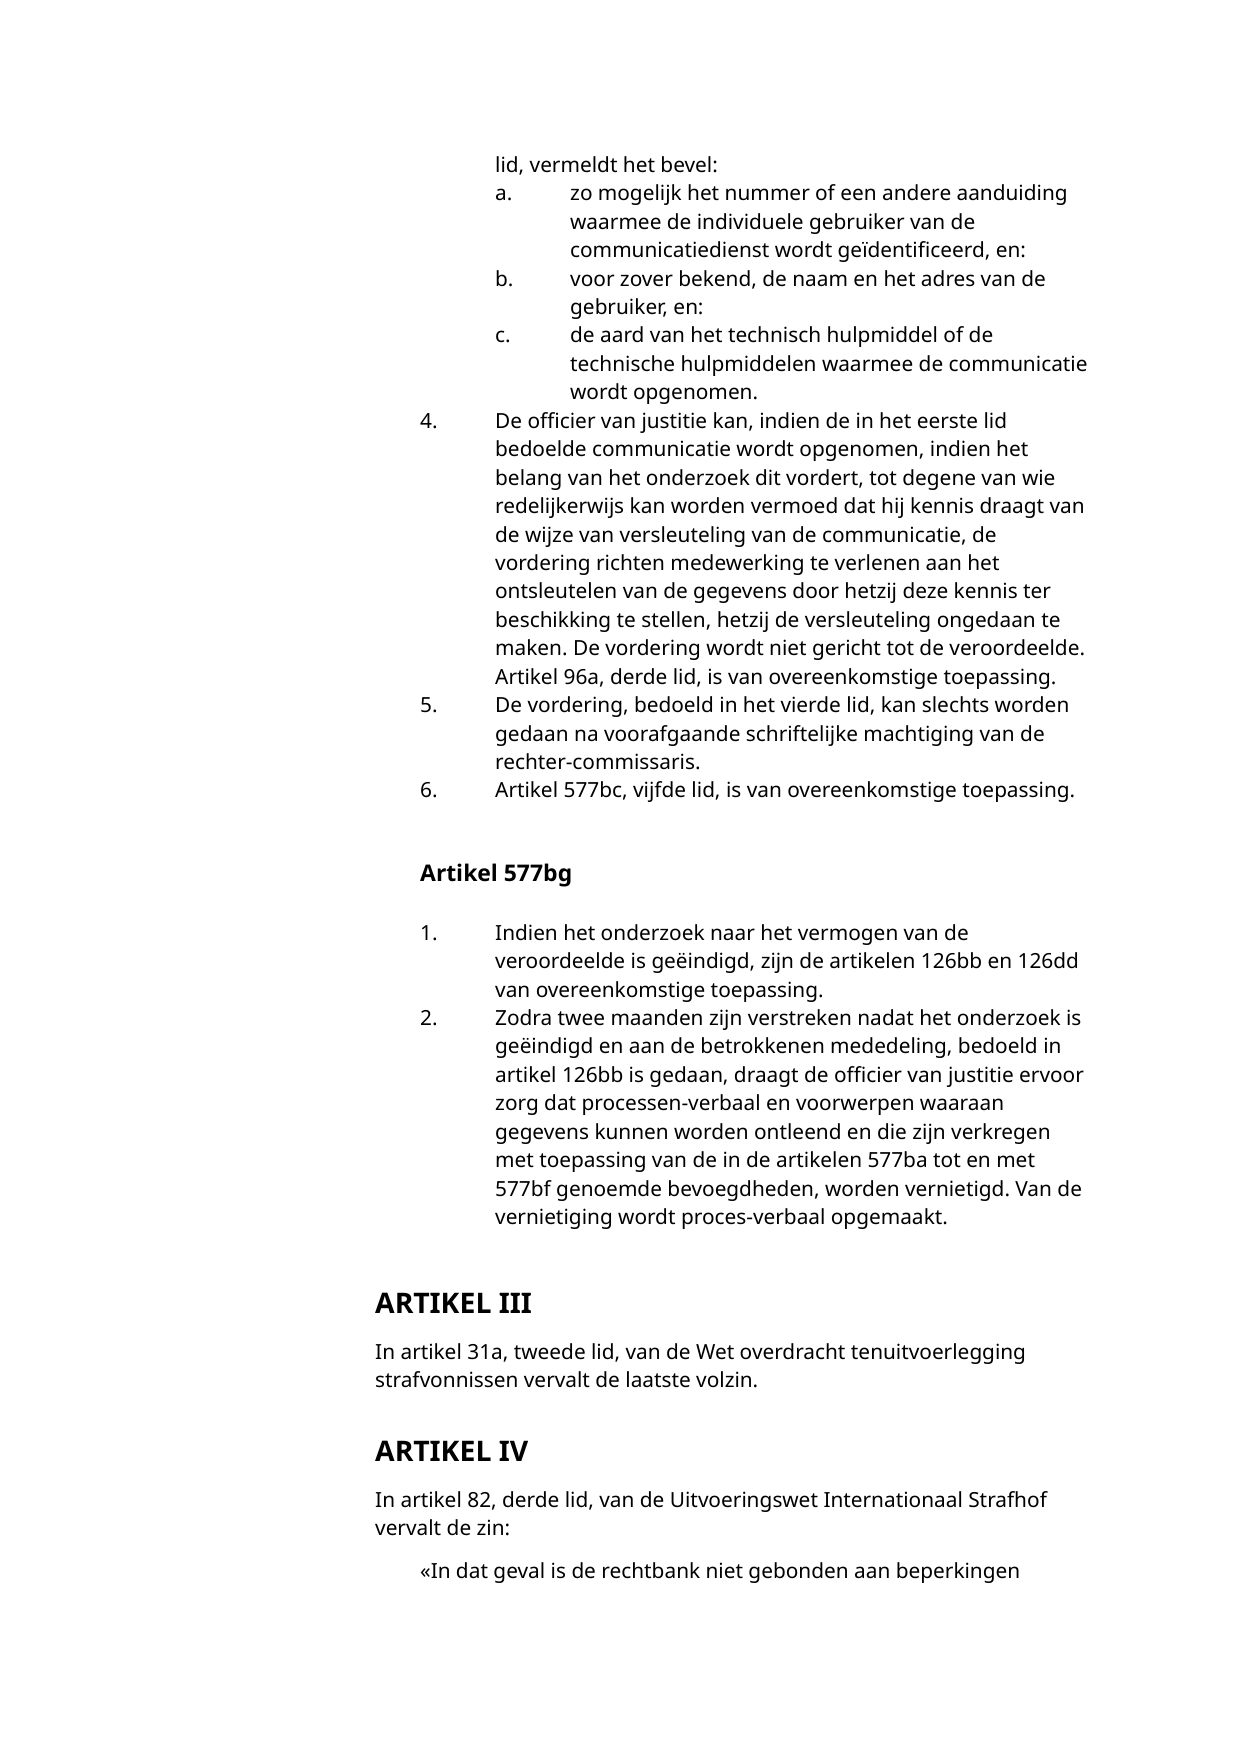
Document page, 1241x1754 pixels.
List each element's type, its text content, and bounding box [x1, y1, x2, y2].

list de aard van het technisch hulpmiddel of de technische hulpmiddelen waarmee de communicatie wordt opgenomen. [495, 321, 1090, 406]
list Artikel 577bc, vijfde lid, is van overeenkomstige toepassing. [420, 776, 1090, 804]
text In artikel 82, derde lid, van de Uitvoeringswet Internationaal Strafhof vervalt de zin: [375, 1485, 1090, 1542]
list De officier van justitie kan, indien de in het eerste lid bedoelde communicatie wordt opgenomen, indien het belang van het onderzoek dit vordert, tot degene van wie redelijkerwijs kan worden vermoed dat hij kennis draagt van de wijze van versleuteling van de communicatie, de vordering richten medewerking te verlenen aan het ontsleutelen van de gegevens door hetzij deze kennis ter beschikking te stellen, hetzij de versleuteling ongedaan te maken. De vordering wordt niet gericht tot de veroordeelde. Artikel 96a, derde lid, is van overeenkomstige toepassing. [420, 406, 1090, 690]
list Indien het onderzoek naar het vermogen van de veroordeelde is geëindigd, zijn de artikelen 126bb en 126dd van overeenkomstige toepassing. [420, 918, 1090, 1003]
list lid, vermeldt het bevel: [420, 150, 1090, 178]
list zo mogelijk het nummer of een andere aanduiding waarmee de individuele gebruiker van de communicatiedienst wordt geïdentificeerd, en: [495, 178, 1090, 264]
subtitle ARTIKEL III [375, 1283, 1090, 1322]
list Zodra twee maanden zijn verstreken nadat het onderzoek is geëindigd en aan de betrokkenen mededeling, bedoeld in artikel 126bb is gedaan, draagt de officier van justitie ervoor zorg dat processen-verbaal en voorwerpen waaraan gegevens kunnen worden ontleend en die zijn verkregen met toepassing van de in de artikelen 577ba tot en met 577bf genoemde bevoegdheden, worden vernietigd. Van de vernietiging wordt proces-verbaal opgemaakt. [420, 1003, 1090, 1231]
list De vordering, bedoeld in het vierde lid, kan slechts worden gedaan na voorafgaande schriftelijke machtiging van de rechter-commissaris. [420, 690, 1090, 776]
text «In dat geval is de rechtbank niet gebonden aan beperkingen [420, 1557, 1090, 1585]
text In artikel 31a, tweede lid, van de Wet overdracht tenuitvoerlegging strafvonnissen vervalt de laatste volzin. [375, 1337, 1090, 1394]
subtitle Artikel 577bg [420, 857, 1090, 888]
list voor zover bekend, de naam en het adres van de gebruiker, en: [495, 264, 1090, 321]
subtitle ARTIKEL IV [375, 1431, 1090, 1470]
